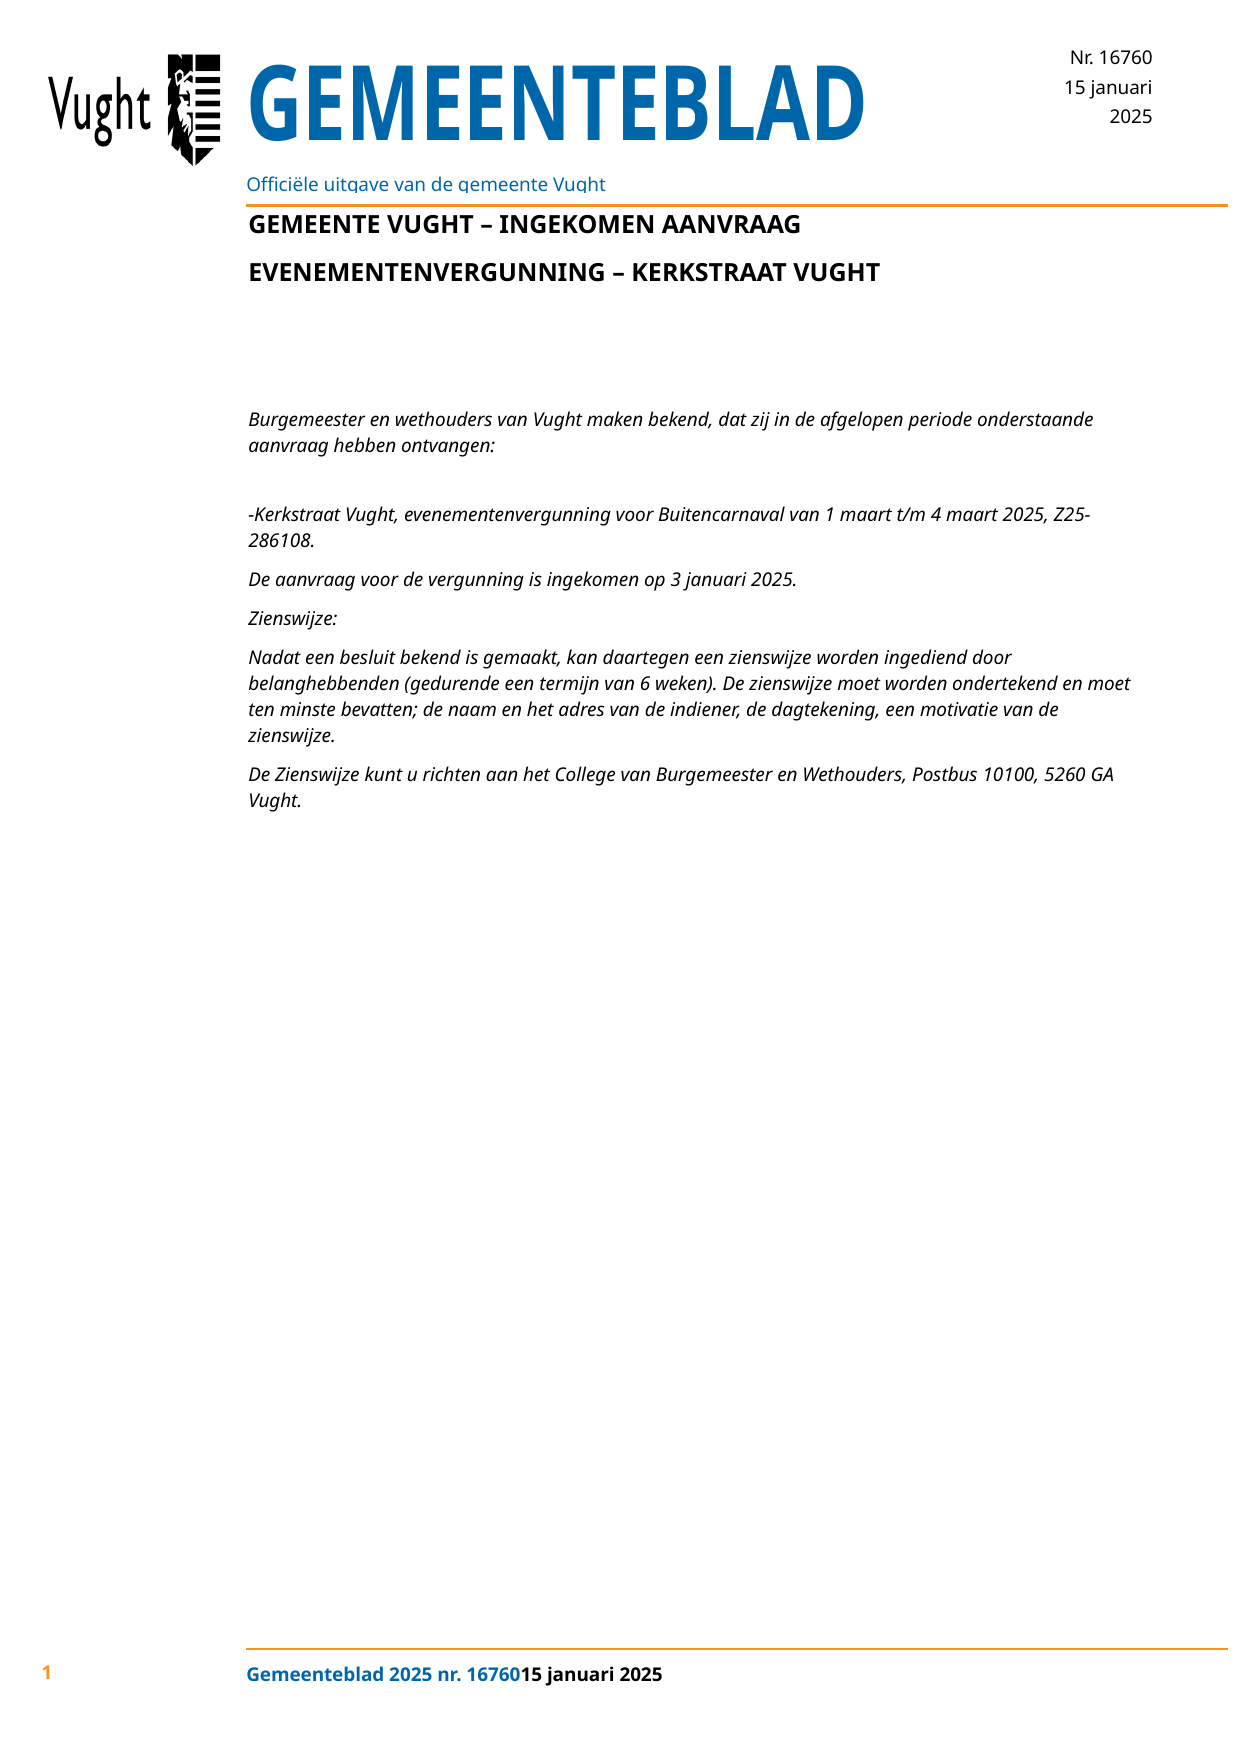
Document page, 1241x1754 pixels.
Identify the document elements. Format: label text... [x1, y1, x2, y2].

text GEMEENTE VUGHT – INGEKOMEN AANVRAAG EVENEMENTENVERGUNNING – KERKSTRAAT VUGHT [248, 207, 1152, 288]
text De Zienswijze kunt u richten aan het College van Burgemeester en Wethouders, Postbus 10100, 5260 GA Vught. [248, 761, 1152, 812]
text Nadat een besluit bekend is gemaakt, kan daartegen een zienswijze worden ingediend door belanghebbenden (gedurende een termijn van 6 weken). De zienswijze moet worden ondertekend en moet ten minste bevatten; de naam en het adres van de indiener, de dagtekening, een motivatie van de zienswijze. [248, 644, 1152, 747]
picture [41, 47, 231, 172]
text Burgemeester en wethouders van Vught maken bekend, dat zij in de afgelopen periode onderstaande aanvraag hebben ontvangen: [248, 406, 1152, 458]
text De aanvraag voor de vergunning is ingekomen op 3 januari 2025. [248, 566, 1152, 592]
text -Kerkstraat Vught, evenementenvergunning voor Buitencarnaval van 1 maart t/m 4 maart 2025, Z25-286108. [248, 501, 1152, 552]
text Zienswijze: [248, 605, 1152, 631]
